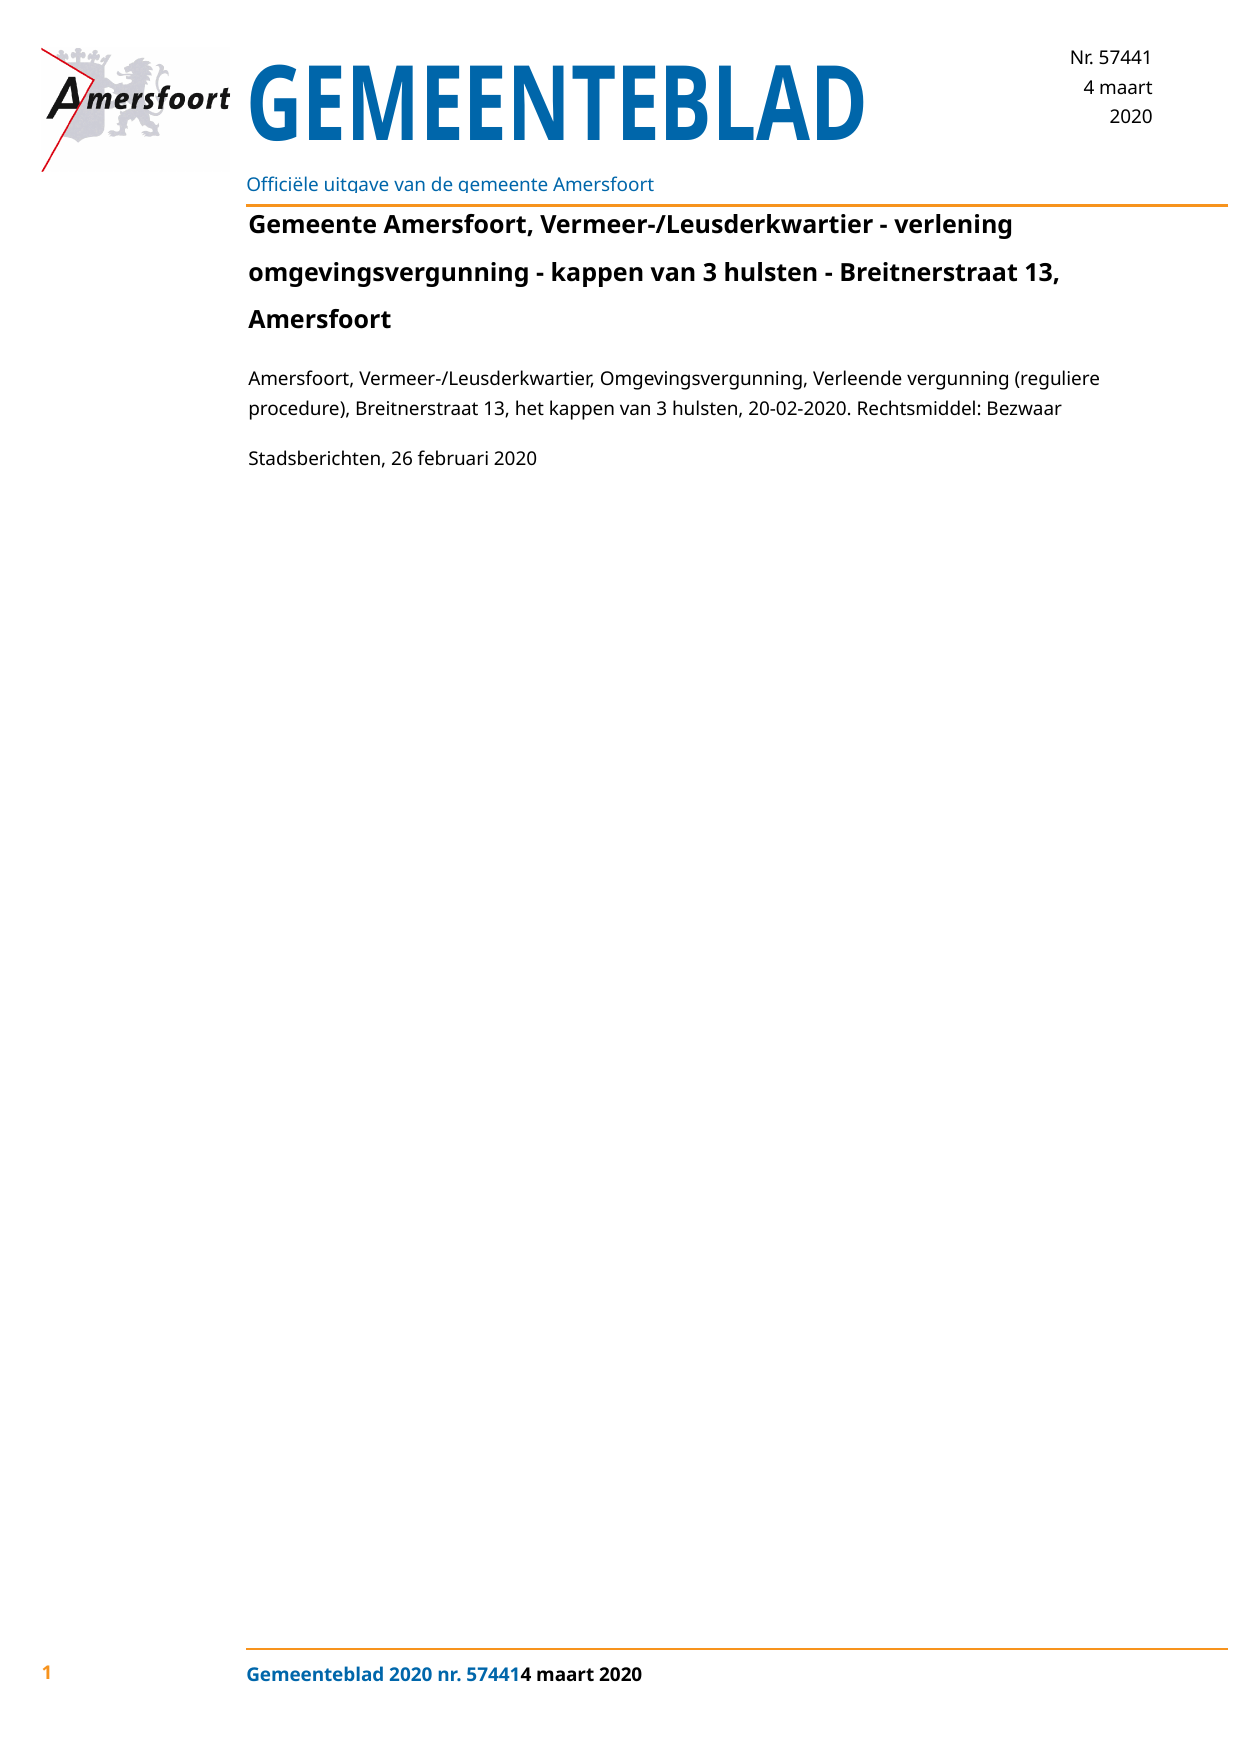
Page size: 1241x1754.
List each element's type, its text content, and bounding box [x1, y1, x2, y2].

picture [41, 47, 231, 172]
text Stadsberichten, 26 februari 2020 [248, 446, 1152, 471]
text Gemeente Amersfoort, Vermeer-/Leusderkwartier - verlening omgevingsvergunning - kappen van 3 hulsten - Breitnerstraat 13, Amersfoort [248, 207, 1152, 336]
text Amersfoort, Vermeer-/Leusderkwartier, Omgevingsvergunning, Verleende vergunning (reguliere procedure), Breitnerstraat 13, het kappen van 3 hulsten, 20-02-2020. Rechtsmiddel: Bezwaar [248, 366, 1152, 421]
